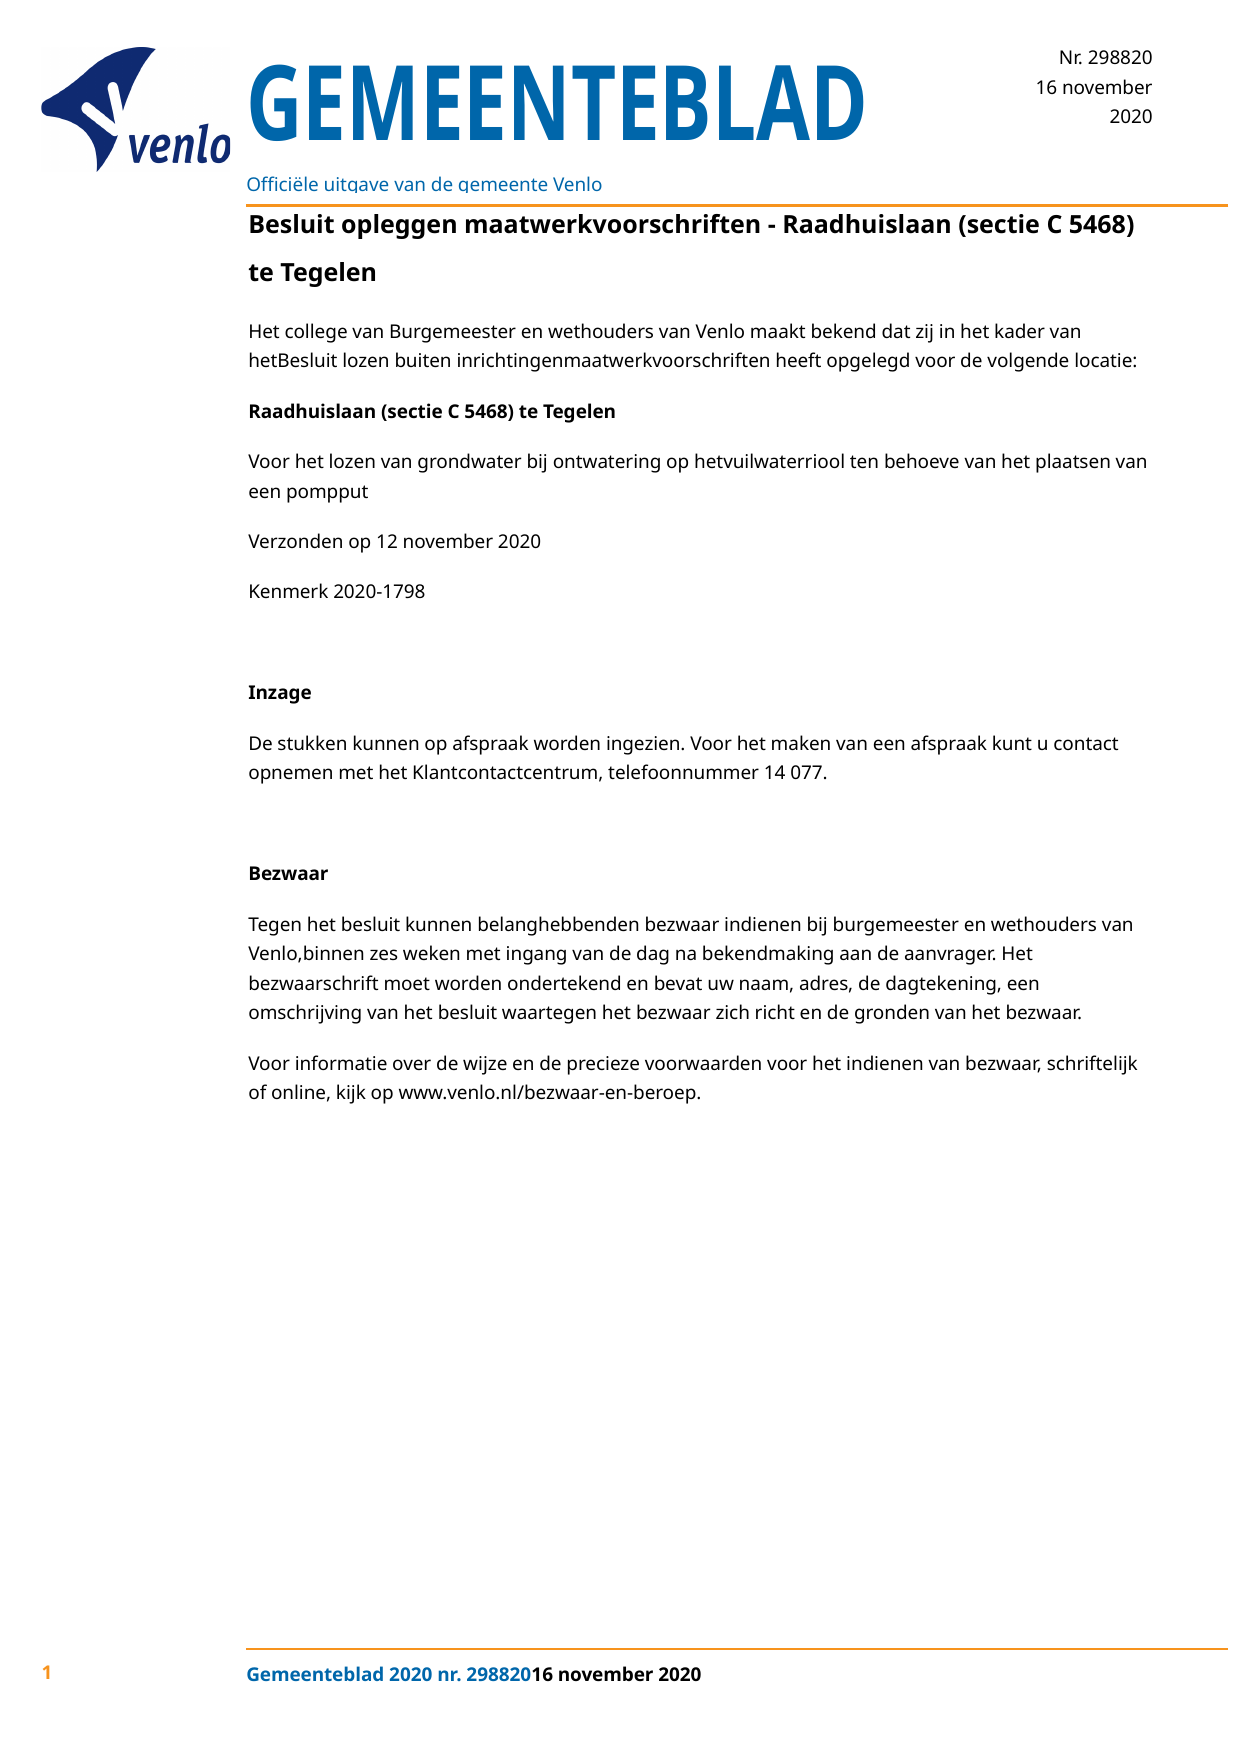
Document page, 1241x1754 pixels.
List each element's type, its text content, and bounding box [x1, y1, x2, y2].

picture [41, 47, 231, 172]
text Besluit opleggen maatwerkvoorschriften - Raadhuislaan (sectie C 5468) te Tegelen [248, 207, 1152, 288]
text Tegen het besluit kunnen belanghebbenden bezwaar indienen bij burgemeester en wethouders van Venlo,binnen zes weken met ingang van de dag na bekendmaking aan de aanvrager. Het bezwaarschrift moet worden ondertekend en bevat uw naam, adres, de dagtekening, een omschrijving van het besluit waartegen het bezwaar zich richt en de gronden van het bezwaar. [248, 911, 1152, 1025]
text De stukken kunnen op afspraak worden ingezien. Voor het maken van een afspraak kunt u contact opnemen met het Klantcontactcentrum, telefoonnummer 14 077. [248, 730, 1152, 785]
text Kenmerk 2020-1798 [248, 579, 1152, 604]
text Bezwaar [248, 860, 1152, 886]
text Raadhuislaan (sectie C 5468) te Tegelen [248, 398, 1152, 424]
text Verzonden op 12 november 2020 [248, 528, 1152, 554]
text Het college van Burgemeester en wethouders van Venlo maakt bekend dat zij in het kader van hetBesluit lozen buiten inrichtingenmaatwerkvoorschriften heeft opgelegd voor de volgende locatie: [248, 318, 1152, 373]
text Voor het lozen van grondwater bij ontwatering op hetvuilwaterriool ten behoeve van het plaatsen van een pompput [248, 448, 1152, 504]
text Voor informatie over de wijze en de precieze voorwaarden voor het indienen van bezwaar, schriftelijk of online, kijk op www.venlo.nl/bezwaar-en-beroep. [248, 1050, 1152, 1105]
text Inzage [248, 679, 1152, 705]
